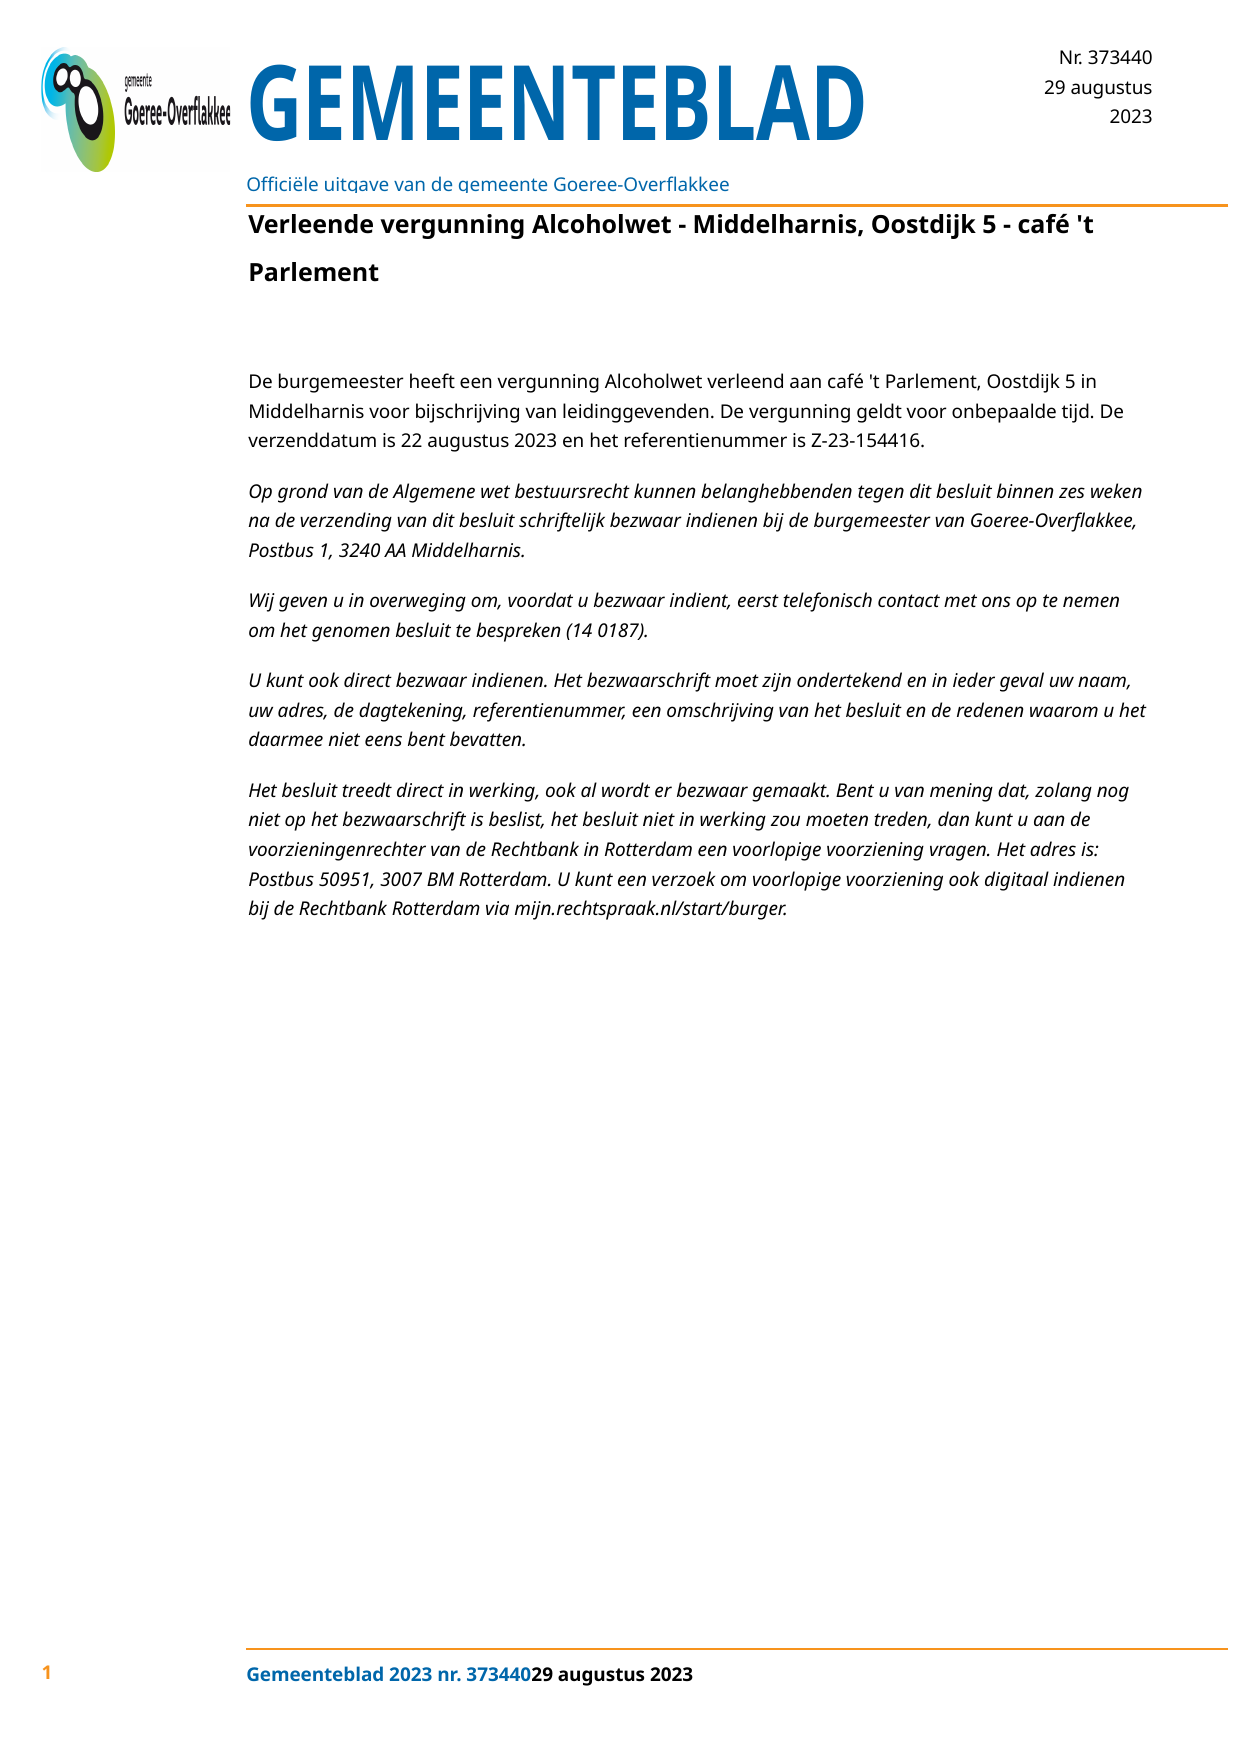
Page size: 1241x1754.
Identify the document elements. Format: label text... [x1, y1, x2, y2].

text Verleende vergunning Alcoholwet - Middelharnis, Oostdijk 5 - café 't Parlement [248, 207, 1152, 288]
text De burgemeester heeft een vergunning Alcoholwet verleend aan café 't Parlement, Oostdijk 5 in Middelharnis voor bijschrijving van leidinggevenden. De vergunning geldt voor onbepaalde tijd. De verzenddatum is 22 augustus 2023 en het referentienummer is Z-23-154416. [248, 368, 1152, 453]
text Op grond van de Algemene wet bestuursrecht kunnen belanghebbenden tegen dit besluit binnen zes weken na de verzending van dit besluit schriftelijk bezwaar indienen bij de burgemeester van Goeree-Overflakkee, Postbus 1, 3240 AA Middelharnis. [248, 478, 1152, 563]
picture [41, 47, 231, 172]
text Het besluit treedt direct in werking, ook al wordt er bezwaar gemaakt. Bent u van mening dat, zolang nog niet op het bezwaarschrift is beslist, het besluit niet in werking zou moeten treden, dan kunt u aan de voorzieningenrechter van de Rechtbank in Rotterdam een voorlopige voorziening vragen. Het adres is: Postbus 50951, 3007 BM Rotterdam. U kunt een verzoek om voorlopige voorziening ook digitaal indienen bij de Rechtbank Rotterdam via mijn.rechtspraak.nl/start/burger. [248, 777, 1152, 921]
text U kunt ook direct bezwaar indienen. Het bezwaarschrift moet zijn ondertekend en in ieder geval uw naam, uw adres, de dagtekening, referentienummer, een omschrijving van het besluit en de redenen waarom u het daarmee niet eens bent bevatten. [248, 667, 1152, 752]
text Wij geven u in overweging om, voordat u bezwaar indient, eerst telefonisch contact met ons op te nemen om het genomen besluit te bespreken (14 0187). [248, 587, 1152, 643]
